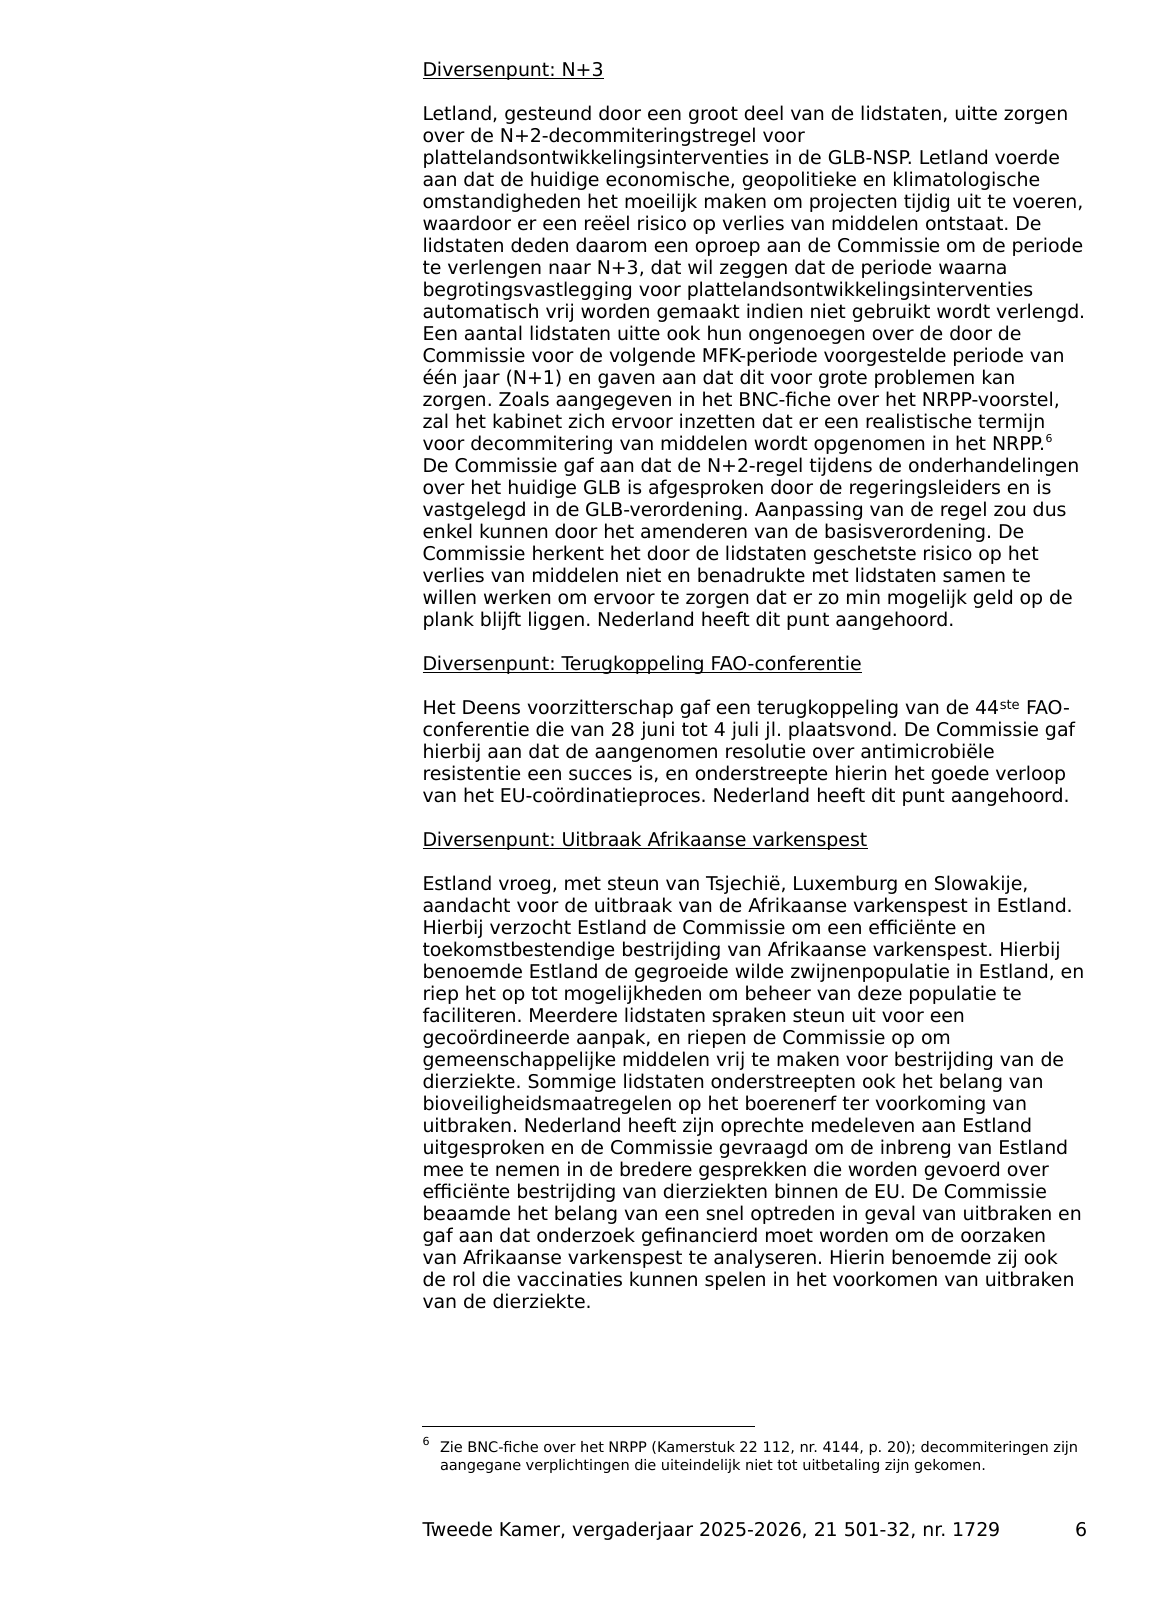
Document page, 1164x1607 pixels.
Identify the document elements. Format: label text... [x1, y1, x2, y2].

subtitle Diversenpunt: Terugkoppeling FAO-conferentie [422, 653, 1087, 675]
subtitle Diversenpunt: N+3 [422, 59, 1087, 81]
text Letland, gesteund door een groot deel van de lidstaten, uitte zorgen over de N+2-decommiteringstregel voor plattelandsontwikkelingsinterventies in de GLB-NSP. Letland voerde aan dat de huidige economische, geopolitieke en klimatologische omstandigheden het moeilijk maken om projecten tijdig uit te voeren, waardoor er een reëel risico op verlies van middelen ontstaat. De lidstaten deden daarom een oproep aan de Commissie om de periode te verlengen naar N+3, dat wil zeggen dat de periode waarna begrotingsvastlegging voor plattelandsontwikkelingsinterventies automatisch vrij worden gemaakt indien niet gebruikt wordt verlengd. Een aantal lidstaten uitte ook hun ongenoegen over de door de Commissie voor de volgende MFK-periode voorgestelde periode van één jaar (N+1) en gaven aan dat dit voor grote problemen kan zorgen. Zoals aangegeven in het BNC-fiche over het NRPP-voorstel, zal het kabinet zich ervoor inzetten dat er een realistische termijn voor decommitering van middelen wordt opgenomen in het NRPP. De Commissie gaf aan dat de N+2-regel tijdens de onderhandelingen over het huidige GLB is afgesproken door de regeringsleiders en is vastgelegd in de GLB-verordening. Aanpassing van de regel zou dus enkel kunnen door het amenderen van de basisverordening. De Commissie herkent het door de lidstaten geschetste risico op het verlies van middelen niet en benadrukte met lidstaten samen te willen werken om ervoor te zorgen dat er zo min mogelijk geld op de plank blijft liggen. Nederland heeft dit punt aangehoord. [422, 103, 1087, 631]
subtitle Diversenpunt: Uitbraak Afrikaanse varkenspest [422, 829, 1087, 851]
text Zie BNC-fiche over het NRPP (Kamerstuk 22 112, nr. 4144, p. 20); decommiteringen zijn aangegane verplichtingen die uiteindelijk niet tot uitbetaling zijn gekomen. [422, 1435, 1087, 1474]
text Het Deens voorzitterschap gaf een terugkoppeling van de 44ste FAO-conferentie die van 28 juni tot 4 juli jl. plaatsvond. De Commissie gaf hierbij aan dat de aangenomen resolutie over antimicrobiële resistentie een succes is, en onderstreepte hierin het goede verloop van het EU-coördinatieproces. Nederland heeft dit punt aangehoord. [422, 697, 1087, 807]
text Estland vroeg, met steun van Tsjechië, Luxemburg en Slowakije, aandacht voor de uitbraak van de Afrikaanse varkenspest in Estland. Hierbij verzocht Estland de Commissie om een efficiënte en toekomstbestendige bestrijding van Afrikaanse varkenspest. Hierbij benoemde Estland de gegroeide wilde zwijnenpopulatie in Estland, en riep het op tot mogelijkheden om beheer van deze populatie te faciliteren. Meerdere lidstaten spraken steun uit voor een gecoördineerde aanpak, en riepen de Commissie op om gemeenschappelijke middelen vrij te maken voor bestrijding van de dierziekte. Sommige lidstaten onderstreepten ook het belang van bioveiligheidsmaatregelen op het boerenerf ter voorkoming van uitbraken. Nederland heeft zijn oprechte medeleven aan Estland uitgesproken en de Commissie gevraagd om de inbreng van Estland mee te nemen in de bredere gesprekken die worden gevoerd over efficiënte bestrijding van dierziekten binnen de EU. De Commissie beaamde het belang van een snel optreden in geval van uitbraken en gaf aan dat onderzoek gefinancierd moet worden om de oorzaken van Afrikaanse varkenspest te analyseren. Hierin benoemde zij ook de rol die vaccinaties kunnen spelen in het voorkomen van uitbraken van de dierziekte. [422, 873, 1087, 1313]
